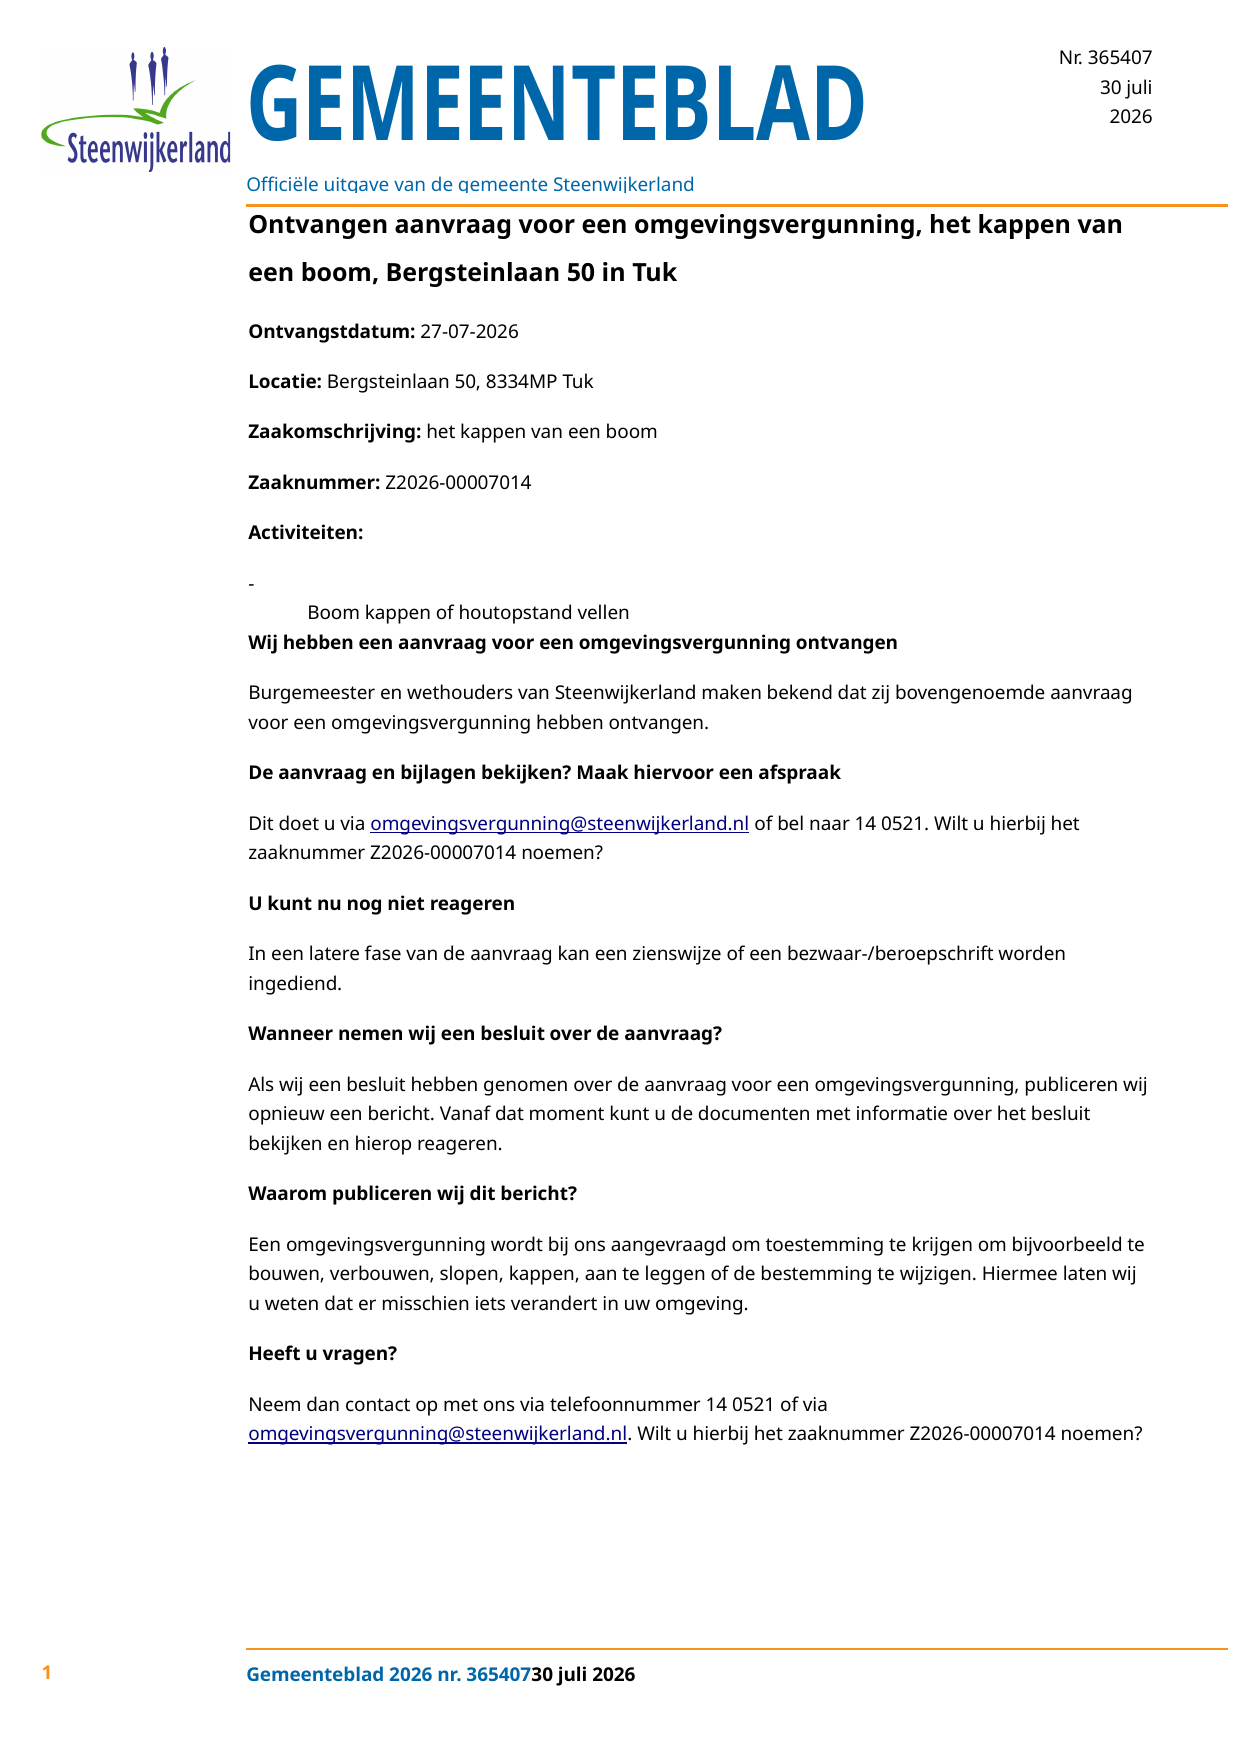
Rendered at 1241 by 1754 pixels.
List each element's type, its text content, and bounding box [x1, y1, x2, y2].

text Wij hebben een aanvraag voor een omgevingsvergunning ontvangen [248, 629, 1152, 655]
text Ontvangstdatum: 27-07-2026 [248, 318, 1152, 344]
text Als wij een besluit hebben genomen over de aanvraag voor een omgevingsvergunning, publiceren wij opnieuw een bericht. Vanaf dat moment kunt u de documenten met informatie over het besluit bekijken en hierop reageren. [248, 1071, 1152, 1156]
text Een omgevingsvergunning wordt bij ons aangevraagd om toestemming te krijgen om bijvoorbeeld te bouwen, verbouwen, slopen, kappen, aan te leggen of de bestemming te wijzigen. Hiermee laten wij u weten dat er misschien iets verandert in uw omgeving. [248, 1231, 1152, 1316]
text Locatie: Bergsteinlaan 50, 8334MP Tuk [248, 368, 1152, 394]
text Zaaknummer: Z2026-00007014 [248, 469, 1152, 495]
text U kunt nu nog niet reageren [248, 890, 1152, 916]
picture [41, 47, 231, 172]
text Burgemeester en wethouders van Steenwijkerland maken bekend dat zij bovengenoemde aanvraag voor een omgevingsvergunning hebben ontvangen. [248, 679, 1152, 735]
text Waarom publiceren wij dit bericht? [248, 1180, 1152, 1206]
text Ontvangen aanvraag voor een omgevingsvergunning, het kappen van een boom, Bergsteinlaan 50 in Tuk [248, 207, 1152, 288]
text In een latere fase van de aanvraag kan een zienswijze of een bezwaar-/beroepschrift worden ingediend. [248, 940, 1152, 996]
list Boom kappen of houtopstand vellen [248, 599, 1152, 625]
text Dit doet u via omgevingsvergunning@steenwijkerland.nl of bel naar 14 0521. Wilt u hierbij het zaaknummer Z2026-00007014 noemen? [248, 810, 1152, 865]
text Wanneer nemen wij een besluit over de aanvraag? [248, 1020, 1152, 1046]
text De aanvraag en bijlagen bekijken? Maak hiervoor een afspraak [248, 759, 1152, 785]
text Heeft u vragen? [248, 1340, 1152, 1366]
text Activiteiten: [248, 519, 1152, 545]
text Neem dan contact op met ons via telefoonnummer 14 0521 of via omgevingsvergunning@steenwijkerland.nl. Wilt u hierbij het zaaknummer Z2026-00007014 noemen? [248, 1391, 1152, 1446]
text Zaakomschrijving: het kappen van een boom [248, 419, 1152, 444]
